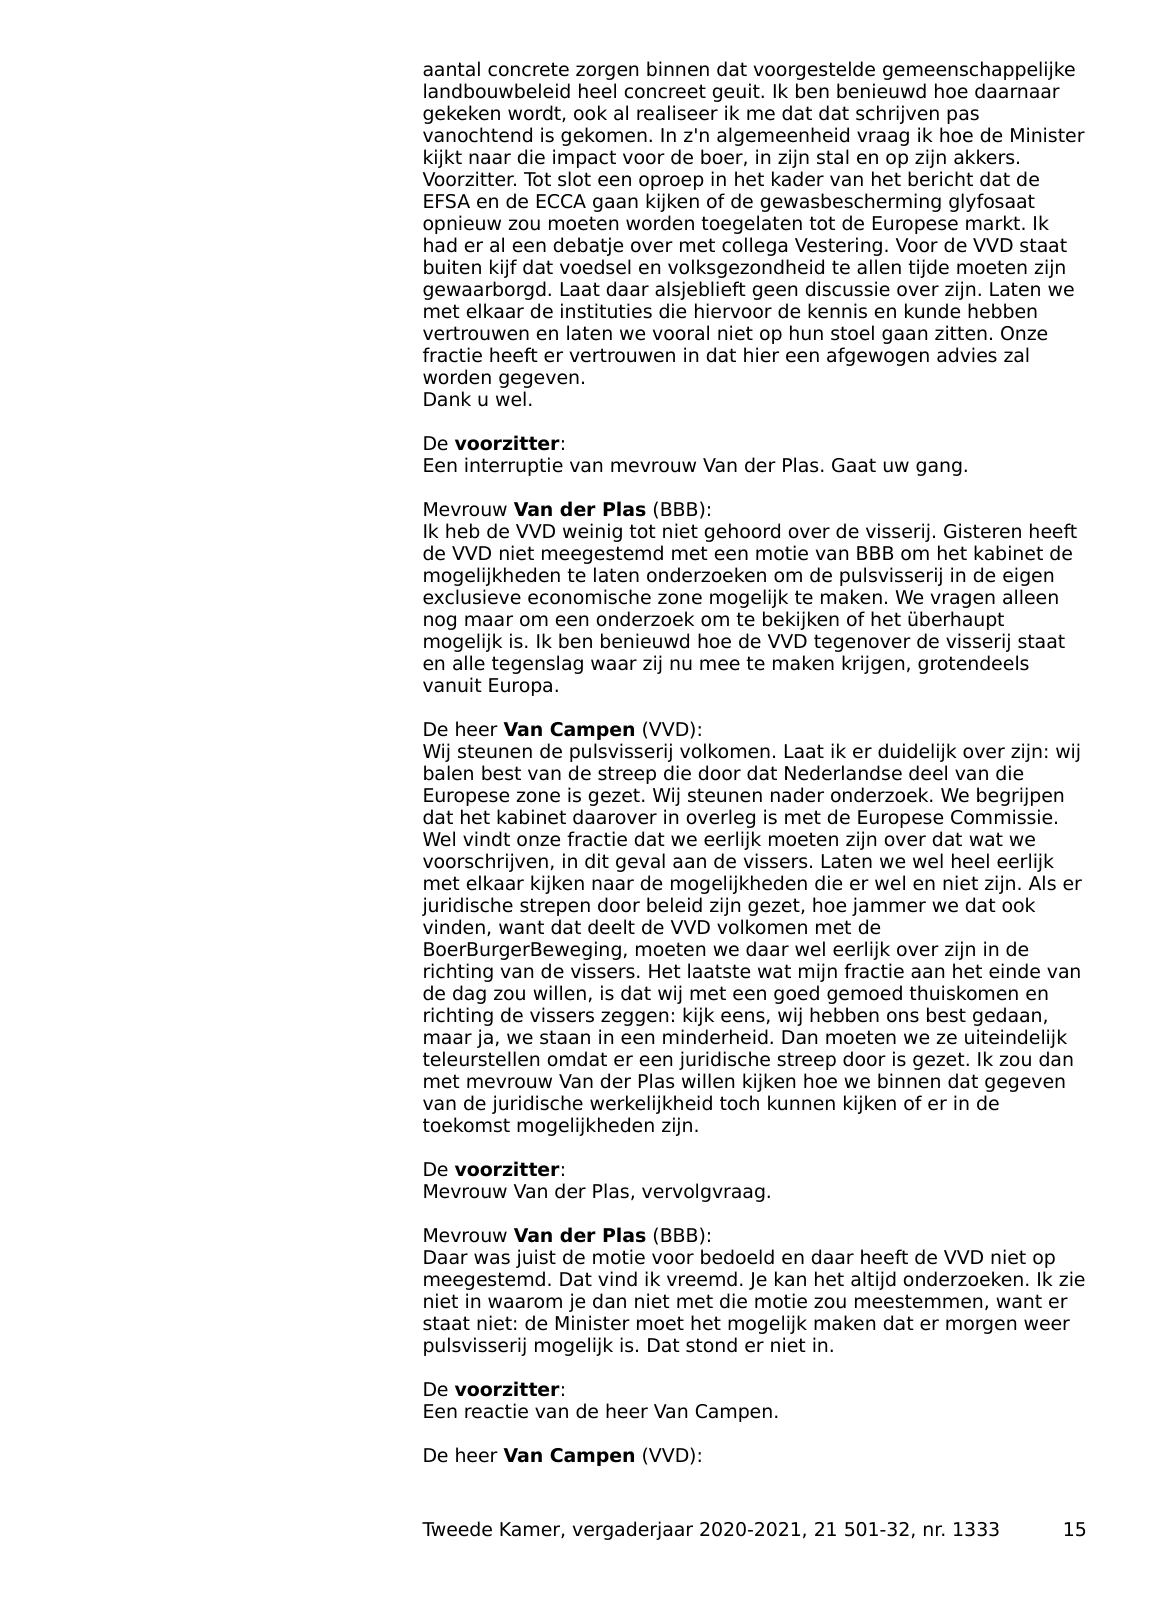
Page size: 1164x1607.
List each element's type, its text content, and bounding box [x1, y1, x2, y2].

text Een reactie van de heer Van Campen. [422, 1401, 1087, 1423]
text Mevrouw Van der Plas, vervolgvraag. [422, 1181, 1087, 1203]
text Voorzitter. Tot slot een oproep in het kader van het bericht dat de EFSA en de ECCA gaan kijken of de gewasbescherming glyfosaat opnieuw zou moeten worden toegelaten tot de Europese markt. Ik had er al een debatje over met collega Vestering. Voor de VVD staat buiten kijf dat voedsel en volksgezondheid te allen tijde moeten zijn gewaarborgd. Laat daar alsjeblieft geen discussie over zijn. Laten we met elkaar de instituties die hiervoor de kennis en kunde hebben vertrouwen en laten we vooral niet op hun stoel gaan zitten. Onze fractie heeft er vertrouwen in dat hier een afgewogen advies zal worden gegeven. [422, 169, 1087, 389]
text Wij steunen de pulsvisserij volkomen. Laat ik er duidelijk over zijn: wij balen best van de streep die door dat Nederlandse deel van die Europese zone is gezet. Wij steunen nader onderzoek. We begrijpen dat het kabinet daarover in overleg is met de Europese Commissie. Wel vindt onze fractie dat we eerlijk moeten zijn over dat wat we voorschrijven, in dit geval aan de vissers. Laten we wel heel eerlijk met elkaar kijken naar de mogelijkheden die er wel en niet zijn. Als er juridische strepen door beleid zijn gezet, hoe jammer we dat ook vinden, want dat deelt de VVD volkomen met de BoerBurgerBeweging, moeten we daar wel eerlijk over zijn in de richting van de vissers. Het laatste wat mijn fractie aan het einde van de dag zou willen, is dat wij met een goed gemoed thuiskomen en richting de vissers zeggen: kijk eens, wij hebben ons best gedaan, maar ja, we staan in een minderheid. Dan moeten we ze uiteindelijk teleurstellen omdat er een juridische streep door is gezet. Ik zou dan met mevrouw Van der Plas willen kijken hoe we binnen dat gegeven van de juridische werkelijkheid toch kunnen kijken of er in de toekomst mogelijkheden zijn. [422, 741, 1087, 1137]
text Mevrouw Van der Plas (BBB): [422, 499, 1087, 521]
text Ik heb de VVD weinig tot niet gehoord over de visserij. Gisteren heeft de VVD niet meegestemd met een motie van BBB om het kabinet de mogelijkheden te laten onderzoeken om de pulsvisserij in de eigen exclusieve economische zone mogelijk te maken. We vragen alleen nog maar om een onderzoek om te bekijken of het überhaupt mogelijk is. Ik ben benieuwd hoe de VVD tegenover de visserij staat en alle tegenslag waar zij nu mee te maken krijgen, grotendeels vanuit Europa. [422, 521, 1087, 697]
text aantal concrete zorgen binnen dat voorgestelde gemeenschappelijke landbouwbeleid heel concreet geuit. Ik ben benieuwd hoe daarnaar gekeken wordt, ook al realiseer ik me dat dat schrijven pas vanochtend is gekomen. In z'n algemeenheid vraag ik hoe de Minister kijkt naar die impact voor de boer, in zijn stal en op zijn akkers. [422, 59, 1087, 169]
text Mevrouw Van der Plas (BBB): [422, 1225, 1087, 1247]
text De voorzitter: [422, 1379, 1087, 1401]
text Daar was juist de motie voor bedoeld en daar heeft de VVD niet op meegestemd. Dat vind ik vreemd. Je kan het altijd onderzoeken. Ik zie niet in waarom je dan niet met die motie zou meestemmen, want er staat niet: de Minister moet het mogelijk maken dat er morgen weer pulsvisserij mogelijk is. Dat stond er niet in. [422, 1247, 1087, 1357]
text Dank u wel. [422, 389, 1087, 411]
text De voorzitter: [422, 1159, 1087, 1181]
text De voorzitter: [422, 433, 1087, 455]
text Een interruptie van mevrouw Van der Plas. Gaat uw gang. [422, 455, 1087, 477]
text De heer Van Campen (VVD): [422, 719, 1087, 741]
text De heer Van Campen (VVD): [422, 1445, 1087, 1467]
